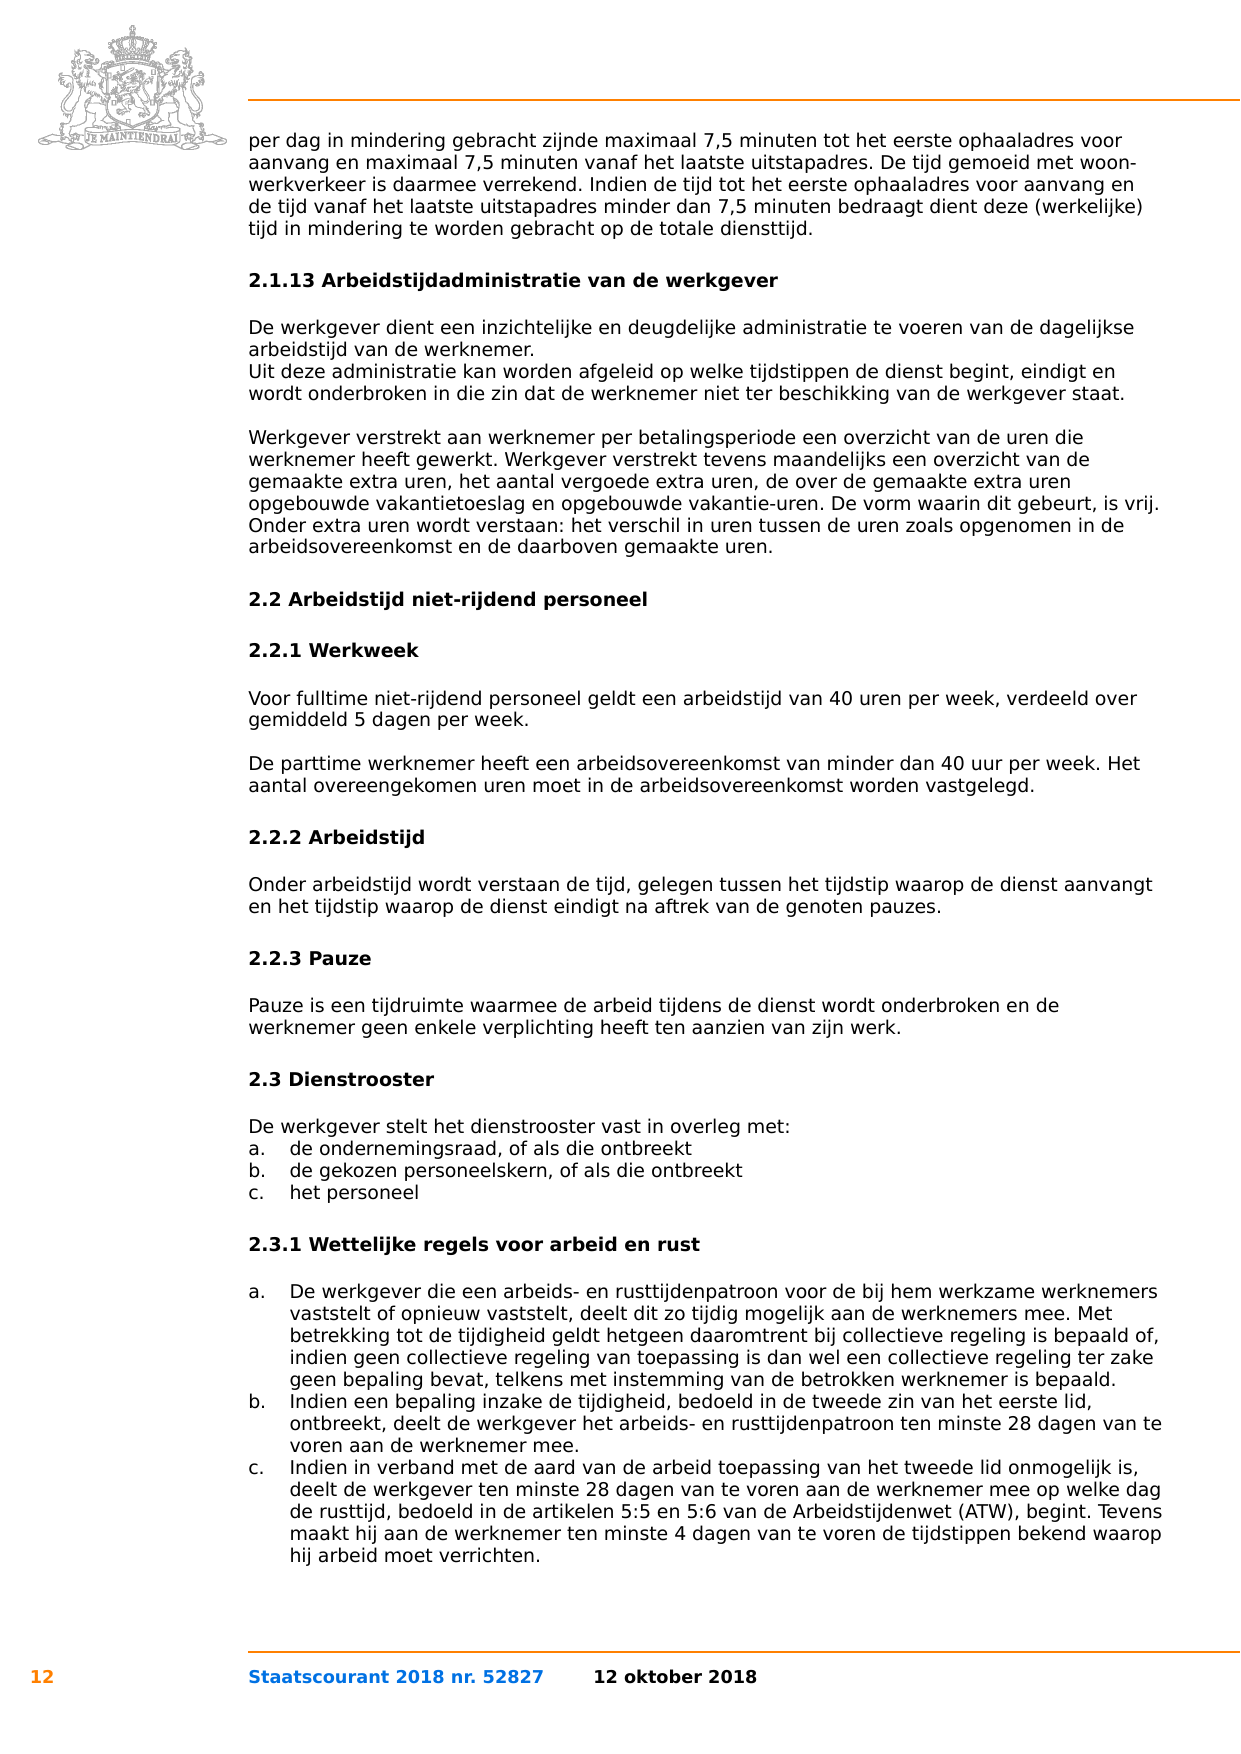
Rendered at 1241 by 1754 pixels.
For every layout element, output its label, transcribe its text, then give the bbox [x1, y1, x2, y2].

text b. de gekozen personeelskern, of als die ontbreekt [248, 1160, 1163, 1182]
subtitle 2.2.1 Werkweek [248, 640, 1163, 662]
text De werkgever dient een inzichtelijke en deugdelijke administratie te voeren van de dagelijkse arbeidstijd van de werknemer. [248, 317, 1163, 361]
subtitle 2.3 Dienstrooster [248, 1069, 1163, 1091]
text Voor fulltime niet-rijdend personeel geldt een arbeidstijd van 40 uren per week, verdeeld over gemiddeld 5 dagen per week. [248, 687, 1163, 731]
text Pauze is een tijdruimte waarmee de arbeid tijdens de dienst wordt onderbroken en de werknemer geen enkele verplichting heeft ten aanzien van zijn werk. [248, 995, 1163, 1039]
text c. Indien in verband met de aard van de arbeid toepassing van het tweede lid onmogelijk is, deelt de werkgever ten minste 28 dagen van te voren aan de werknemer mee op welke dag de rusttijd, bedoeld in de artikelen 5:5 en 5:6 van de Arbeidstijdenwet (ATW), begint. Tevens maakt hij aan de werknemer ten minste 4 dagen van te voren de tijdstippen bekend waarop hij arbeid moet verrichten. [248, 1457, 1163, 1567]
text De parttime werknemer heeft een arbeidsovereenkomst van minder dan 40 uur per week. Het aantal overeengekomen uren moet in de arbeidsovereenkomst worden vastgelegd. [248, 753, 1163, 797]
subtitle 2.2 Arbeidstijd niet-rijdend personeel [248, 588, 1163, 610]
text Werkgever verstrekt aan werknemer per betalingsperiode een overzicht van de uren die werknemer heeft gewerkt. Werkgever verstrekt tevens maandelijks een overzicht van de gemaakte extra uren, het aantal vergoede extra uren, de over de gemaakte extra uren opgebouwde vakantietoeslag en opgebouwde vakantie-uren. De vorm waarin dit gebeurt, is vrij. Onder extra uren wordt verstaan: het verschil in uren tussen de uren zoals opgenomen in de arbeidsovereenkomst en de daarboven gemaakte uren. [248, 427, 1163, 558]
text a. de ondernemingsraad, of als die ontbreekt [248, 1138, 1163, 1160]
text Uit deze administratie kan worden afgeleid op welke tijdstippen de dienst begint, eindigt en wordt onderbroken in die zin dat de werknemer niet ter beschikking van de werkgever staat. [248, 361, 1163, 405]
subtitle 2.3.1 Wettelijke regels voor arbeid en rust [248, 1234, 1163, 1256]
subtitle 2.2.2 Arbeidstijd [248, 827, 1163, 849]
text De werkgever stelt het dienstrooster vast in overleg met: [248, 1116, 1163, 1138]
text Onder arbeidstijd wordt verstaan de tijd, gelegen tussen het tijdstip waarop de dienst aanvangt en het tijdstip waarop de dienst eindigt na aftrek van de genoten pauzes. [248, 874, 1163, 918]
subtitle 2.1.13 Arbeidstijdadministratie van de werkgever [248, 270, 1163, 292]
subtitle 2.2.3 Pauze [248, 948, 1163, 970]
text per dag in mindering gebracht zijnde maximaal 7,5 minuten tot het eerste ophaaladres voor aanvang en maximaal 7,5 minuten vanaf het laatste uitstapadres. De tijd gemoeid met woon- werkverkeer is daarmee verrekend. Indien de tijd tot het eerste ophaaladres voor aanvang en de tijd vanaf het laatste uitstapadres minder dan 7,5 minuten bedraagt dient deze (werkelijke) tijd in mindering te worden gebracht op de totale diensttijd. [248, 130, 1163, 240]
text a. De werkgever die een arbeids- en rusttijdenpatroon voor de bij hem werkzame werknemers vaststelt of opnieuw vaststelt, deelt dit zo tijdig mogelijk aan de werknemers mee. Met betrekking tot de tijdigheid geldt hetgeen daaromtrent bij collectieve regeling is bepaald of, indien geen collectieve regeling van toepassing is dan wel een collectieve regeling ter zake geen bepaling bevat, telkens met instemming van de betrokken werknemer is bepaald. [248, 1281, 1163, 1391]
picture [38, 25, 227, 150]
text b. Indien een bepaling inzake de tijdigheid, bedoeld in de tweede zin van het eerste lid, ontbreekt, deelt de werkgever het arbeids- en rusttijdenpatroon ten minste 28 dagen van te voren aan de werknemer mee. [248, 1391, 1163, 1457]
text c. het personeel [248, 1182, 1163, 1204]
